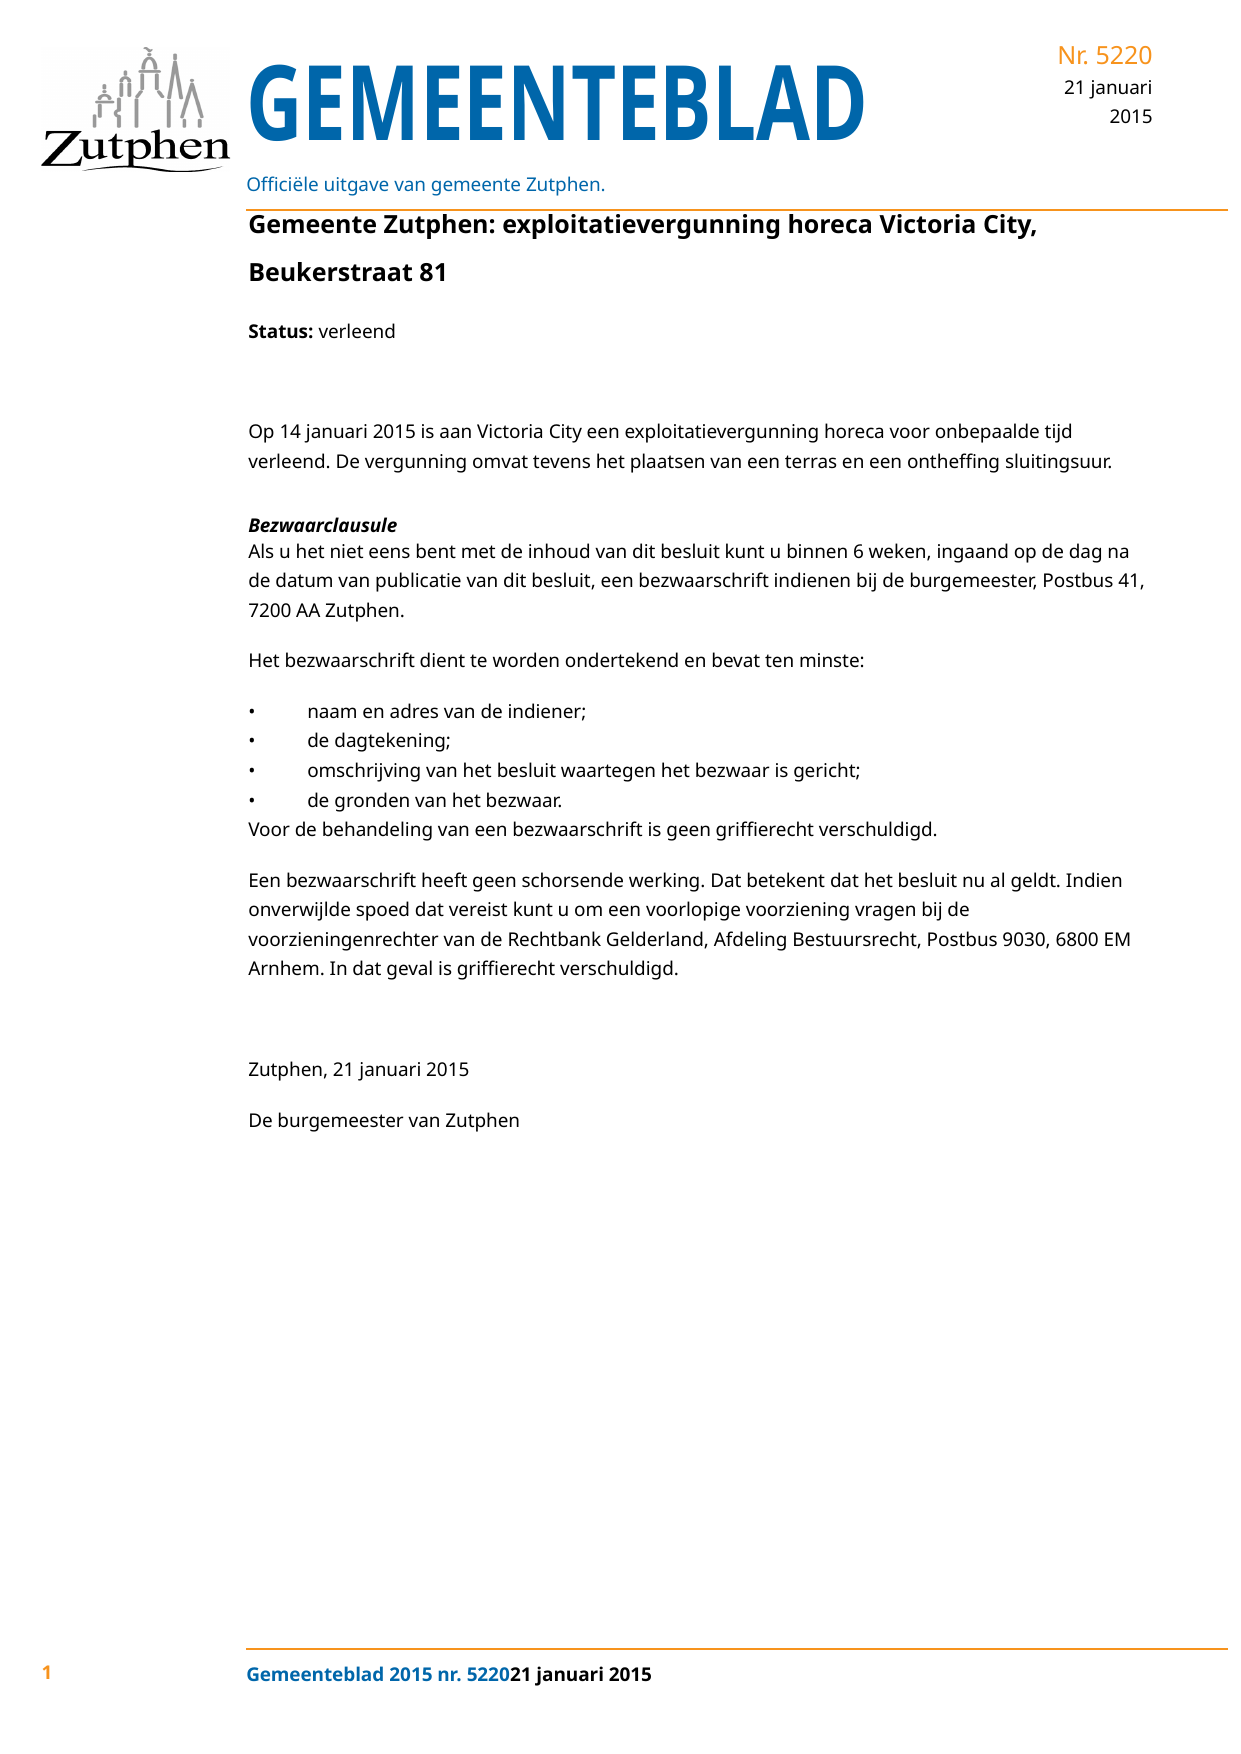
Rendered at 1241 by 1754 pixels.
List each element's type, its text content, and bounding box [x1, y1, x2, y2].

text Het bezwaarschrift dient te worden ondertekend en bevat ten minste: [248, 648, 1152, 673]
text Als u het niet eens bent met de inhoud van dit besluit kunt u binnen 6 weken, ingaand op de dag na de datum van publicatie van dit besluit, een bezwaarschrift indienen bij de burgemeester, Postbus 41, 7200 AA Zutphen. [248, 538, 1152, 623]
text De burgemeester van Zutphen [248, 1107, 1152, 1132]
list de dagtekening; [248, 728, 1152, 753]
text Bezwaarclausule [248, 512, 1152, 538]
text Status: verleend [248, 318, 1152, 344]
text Voor de behandeling van een bezwaarschrift is geen griffierecht verschuldigd. [248, 816, 1152, 842]
list de gronden van het bezwaar. [248, 787, 1152, 812]
picture [41, 47, 231, 172]
text Zutphen, 21 januari 2015 [248, 1056, 1152, 1082]
text Gemeente Zutphen: exploitatievergunning horeca Victoria City, Beukerstraat 81 [248, 211, 1152, 288]
list omschrijving van het besluit waartegen het bezwaar is gericht; [248, 757, 1152, 783]
text Een bezwaarschrift heeft geen schorsende werking. Dat betekent dat het besluit nu al geldt. Indien onverwijlde spoed dat vereist kunt u om een voorlopige voorziening vragen bij de voorzieningenrechter van de Rechtbank Gelderland, Afdeling Bestuursrecht, Postbus 9030, 6800 EM Arnhem. In dat geval is griffierecht verschuldigd. [248, 867, 1152, 981]
text Op 14 januari 2015 is aan Victoria City een exploitatievergunning horeca voor onbepaalde tijd verleend. De vergunning omvat tevens het plaatsen van een terras en een ontheffing sluitingsuur. [248, 419, 1152, 474]
list naam en adres van de indiener; [248, 698, 1152, 724]
